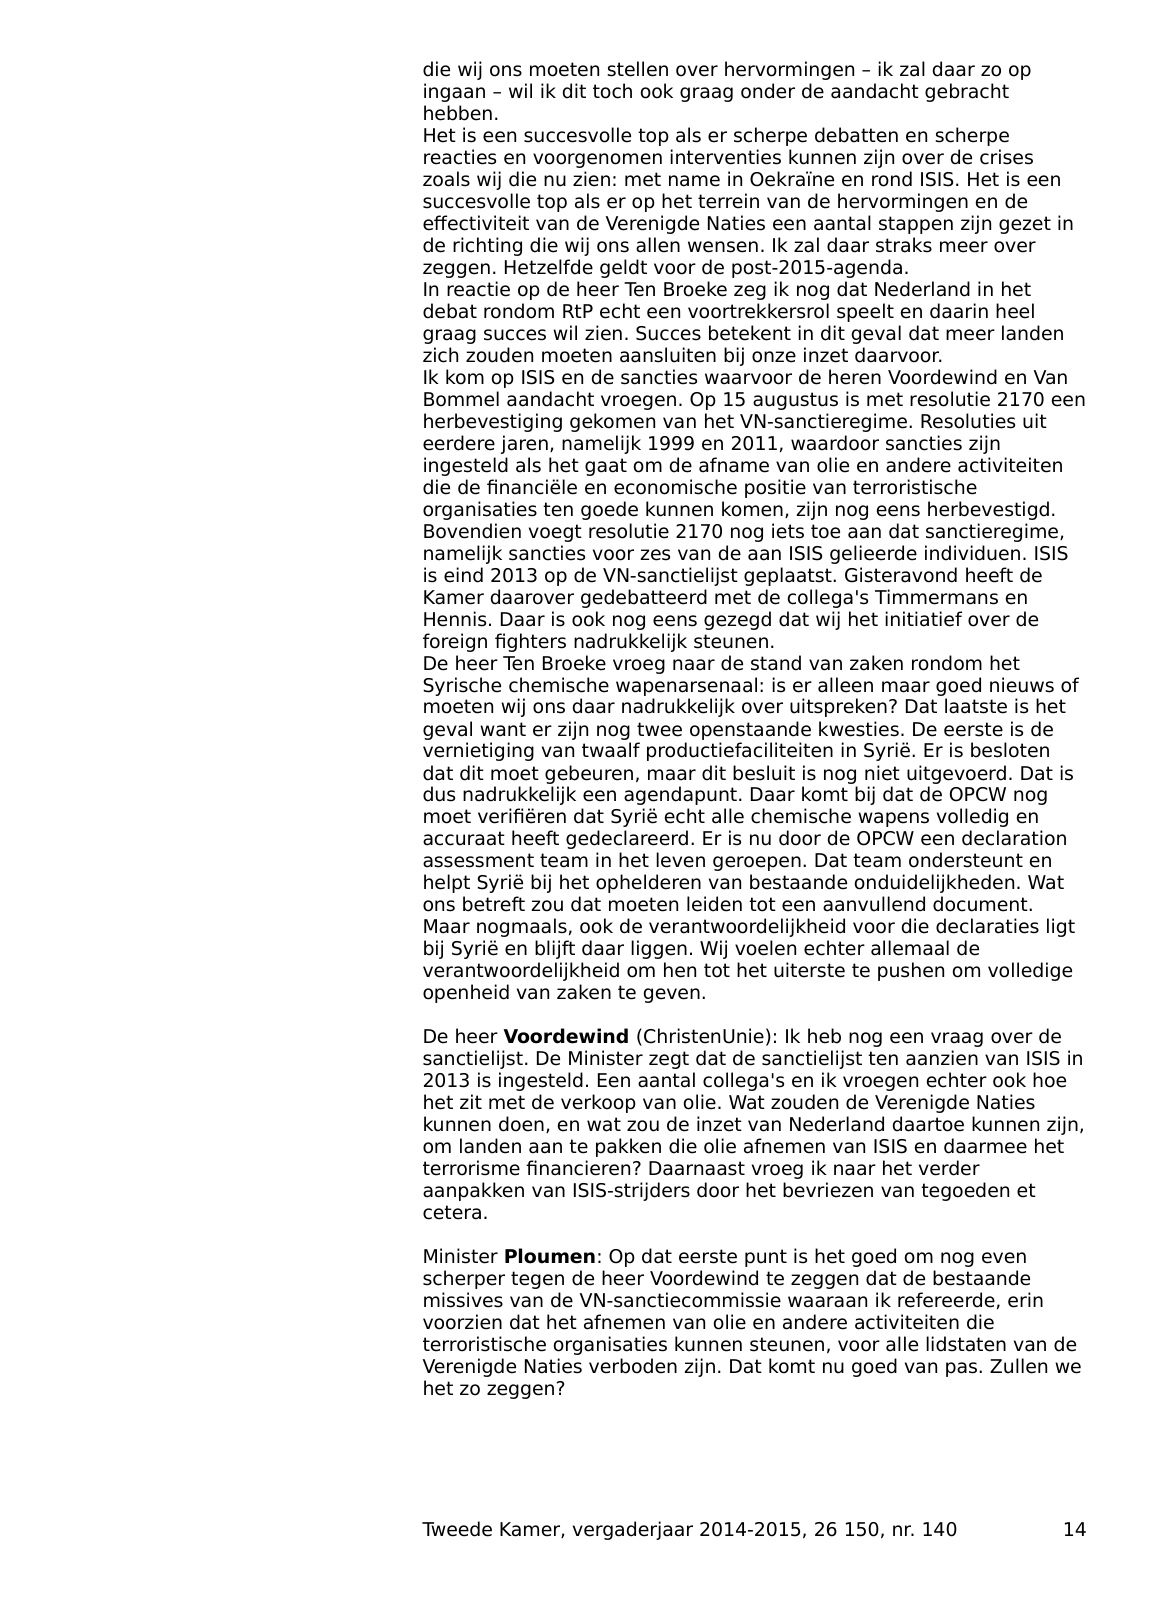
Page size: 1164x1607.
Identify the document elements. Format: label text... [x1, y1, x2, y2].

text De heer Ten Broeke vroeg naar de stand van zaken rondom het Syrische chemische wapenarsenaal: is er alleen maar goed nieuws of moeten wij ons daar nadrukkelijk over uitspreken? Dat laatste is het geval want er zijn nog twee openstaande kwesties. De eerste is de vernietiging van twaalf productiefaciliteiten in Syrië. Er is besloten dat dit moet gebeuren, maar dit besluit is nog niet uitgevoerd. Dat is dus nadrukkelijk een agendapunt. Daar komt bij dat de OPCW nog moet verifiëren dat Syrië echt alle chemische wapens volledig en accuraat heeft gedeclareerd. Er is nu door de OPCW een declaration assessment team in het leven geroepen. Dat team ondersteunt en helpt Syrië bij het ophelderen van bestaande onduidelijkheden. Wat ons betreft zou dat moeten leiden tot een aanvullend document. Maar nogmaals, ook de verantwoordelijkheid voor die declaraties ligt bij Syrië en blijft daar liggen. Wij voelen echter allemaal de verantwoordelijkheid om hen tot het uiterste te pushen om volledige openheid van zaken te geven. [422, 652, 1087, 1004]
text Ik kom op ISIS en de sancties waarvoor de heren Voordewind en Van Bommel aandacht vroegen. Op 15 augustus is met resolutie 2170 een herbevestiging gekomen van het VN-sanctieregime. Resoluties uit eerdere jaren, namelijk 1999 en 2011, waardoor sancties zijn ingesteld als het gaat om de afname van olie en andere activiteiten die de financiële en economische positie van terroristische organisaties ten goede kunnen komen, zijn nog eens herbevestigd. Bovendien voegt resolutie 2170 nog iets toe aan dat sanctieregime, namelijk sancties voor zes van de aan ISIS gelieerde individuen. ISIS is eind 2013 op de VN-sanctielijst geplaatst. Gisteravond heeft de Kamer daarover gedebatteerd met de collega's Timmermans en Hennis. Daar is ook nog eens gezegd dat wij het initiatief over de foreign fighters nadrukkelijk steunen. [422, 367, 1087, 652]
text Het is een succesvolle top als er scherpe debatten en scherpe reacties en voorgenomen interventies kunnen zijn over de crises zoals wij die nu zien: met name in Oekraïne en rond ISIS. Het is een succesvolle top als er op het terrein van de hervormingen en de effectiviteit van de Verenigde Naties een aantal stappen zijn gezet in de richting die wij ons allen wensen. Ik zal daar straks meer over zeggen. Hetzelfde geldt voor de post-2015-agenda. [422, 125, 1087, 279]
text In reactie op de heer Ten Broeke zeg ik nog dat Nederland in het debat rondom RtP echt een voortrekkersrol speelt en daarin heel graag succes wil zien. Succes betekent in dit geval dat meer landen zich zouden moeten aansluiten bij onze inzet daarvoor. [422, 279, 1087, 367]
text die wij ons moeten stellen over hervormingen – ik zal daar zo op ingaan – wil ik dit toch ook graag onder de aandacht gebracht hebben. [422, 59, 1087, 125]
text De heer Voordewind (ChristenUnie): Ik heb nog een vraag over de sanctielijst. De Minister zegt dat de sanctielijst ten aanzien van ISIS in 2013 is ingesteld. Een aantal collega's en ik vroegen echter ook hoe het zit met de verkoop van olie. Wat zouden de Verenigde Naties kunnen doen, en wat zou de inzet van Nederland daartoe kunnen zijn, om landen aan te pakken die olie afnemen van ISIS en daarmee het terrorisme financieren? Daarnaast vroeg ik naar het verder aanpakken van ISIS-strijders door het bevriezen van tegoeden et cetera. [422, 1026, 1087, 1224]
text Minister Ploumen: Op dat eerste punt is het goed om nog even scherper tegen de heer Voordewind te zeggen dat de bestaande missives van de VN-sanctiecommissie waaraan ik refereerde, erin voorzien dat het afnemen van olie en andere activiteiten die terroristische organisaties kunnen steunen, voor alle lidstaten van de Verenigde Naties verboden zijn. Dat komt nu goed van pas. Zullen we het zo zeggen? [422, 1246, 1087, 1400]
